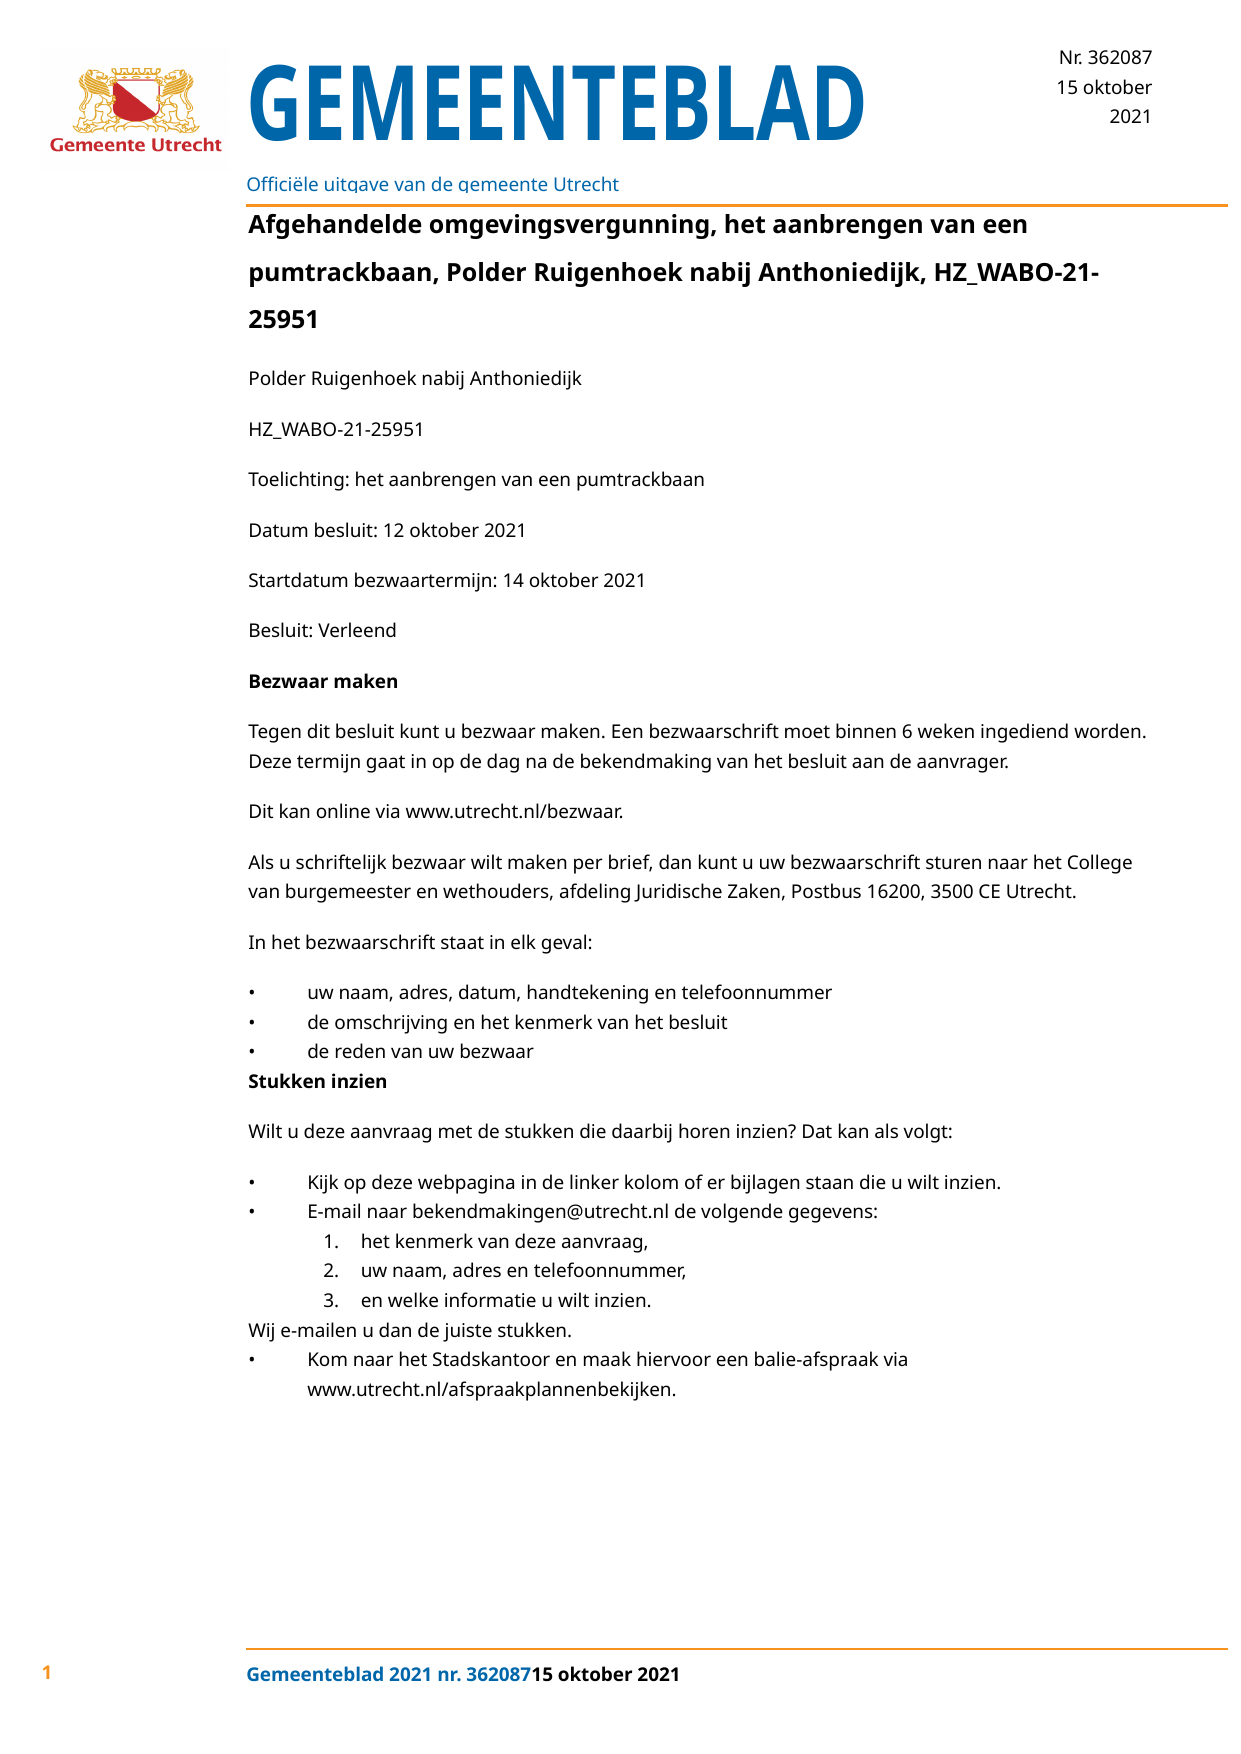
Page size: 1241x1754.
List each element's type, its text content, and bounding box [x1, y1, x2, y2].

text Startdatum bezwaartermijn: 14 oktober 2021 [248, 567, 1152, 593]
list het kenmerk van deze aanvraag, [323, 1228, 1152, 1254]
text Bezwaar maken [248, 668, 1152, 694]
text In het bezwaarschrift staat in elk geval: [248, 929, 1152, 954]
text Afgehandelde omgevingsvergunning, het aanbrengen van een pumtrackbaan, Polder Ruigenhoek nabij Anthoniedijk, HZ_WABO-21-25951 [248, 207, 1152, 336]
list Kijk op deze webpagina in de linker kolom of er bijlagen staan die u wilt inzien. [248, 1169, 1152, 1194]
list de reden van uw bezwaar [248, 1038, 1152, 1064]
list E-mail naar bekendmakingen@utrecht.nl de volgende gegevens: [248, 1198, 1152, 1224]
list uw naam, adres en telefoonnummer, [323, 1258, 1152, 1283]
text Wij e-mailen u dan de juiste stukken. [248, 1317, 1152, 1342]
text Datum besluit: 12 oktober 2021 [248, 517, 1152, 542]
text Wilt u deze aanvraag met de stukken die daarbij horen inzien? Dat kan als volgt: [248, 1118, 1152, 1144]
text Besluit: Verleend [248, 618, 1152, 643]
text Tegen dit besluit kunt u bezwaar maken. Een bezwaarschrift moet binnen 6 weken ingediend worden. Deze termijn gaat in op de dag na de bekendmaking van het besluit aan de aanvrager. [248, 718, 1152, 774]
list en welke informatie u wilt inzien. [323, 1287, 1152, 1313]
text Toelichting: het aanbrengen van een pumtrackbaan [248, 466, 1152, 492]
list de omschrijving en het kenmerk van het besluit [248, 1009, 1152, 1034]
text Stukken inzien [248, 1068, 1152, 1094]
text Als u schriftelijk bezwaar wilt maken per brief, dan kunt u uw bezwaarschrift sturen naar het College van burgemeester en wethouders, afdeling Juridische Zaken, Postbus 16200, 3500 CE Utrecht. [248, 849, 1152, 904]
text Polder Ruigenhoek nabij Anthoniedijk [248, 366, 1152, 391]
text HZ_WABO-21-25951 [248, 416, 1152, 442]
list uw naam, adres, datum, handtekening en telefoonnummer [248, 979, 1152, 1005]
text Dit kan online via www.utrecht.nl/bezwaar. [248, 798, 1152, 824]
list Kom naar het Stadskantoor en maak hiervoor een balie-afspraak via www.utrecht.nl/afspraakplannenbekijken. [248, 1346, 1152, 1402]
picture [41, 47, 231, 172]
